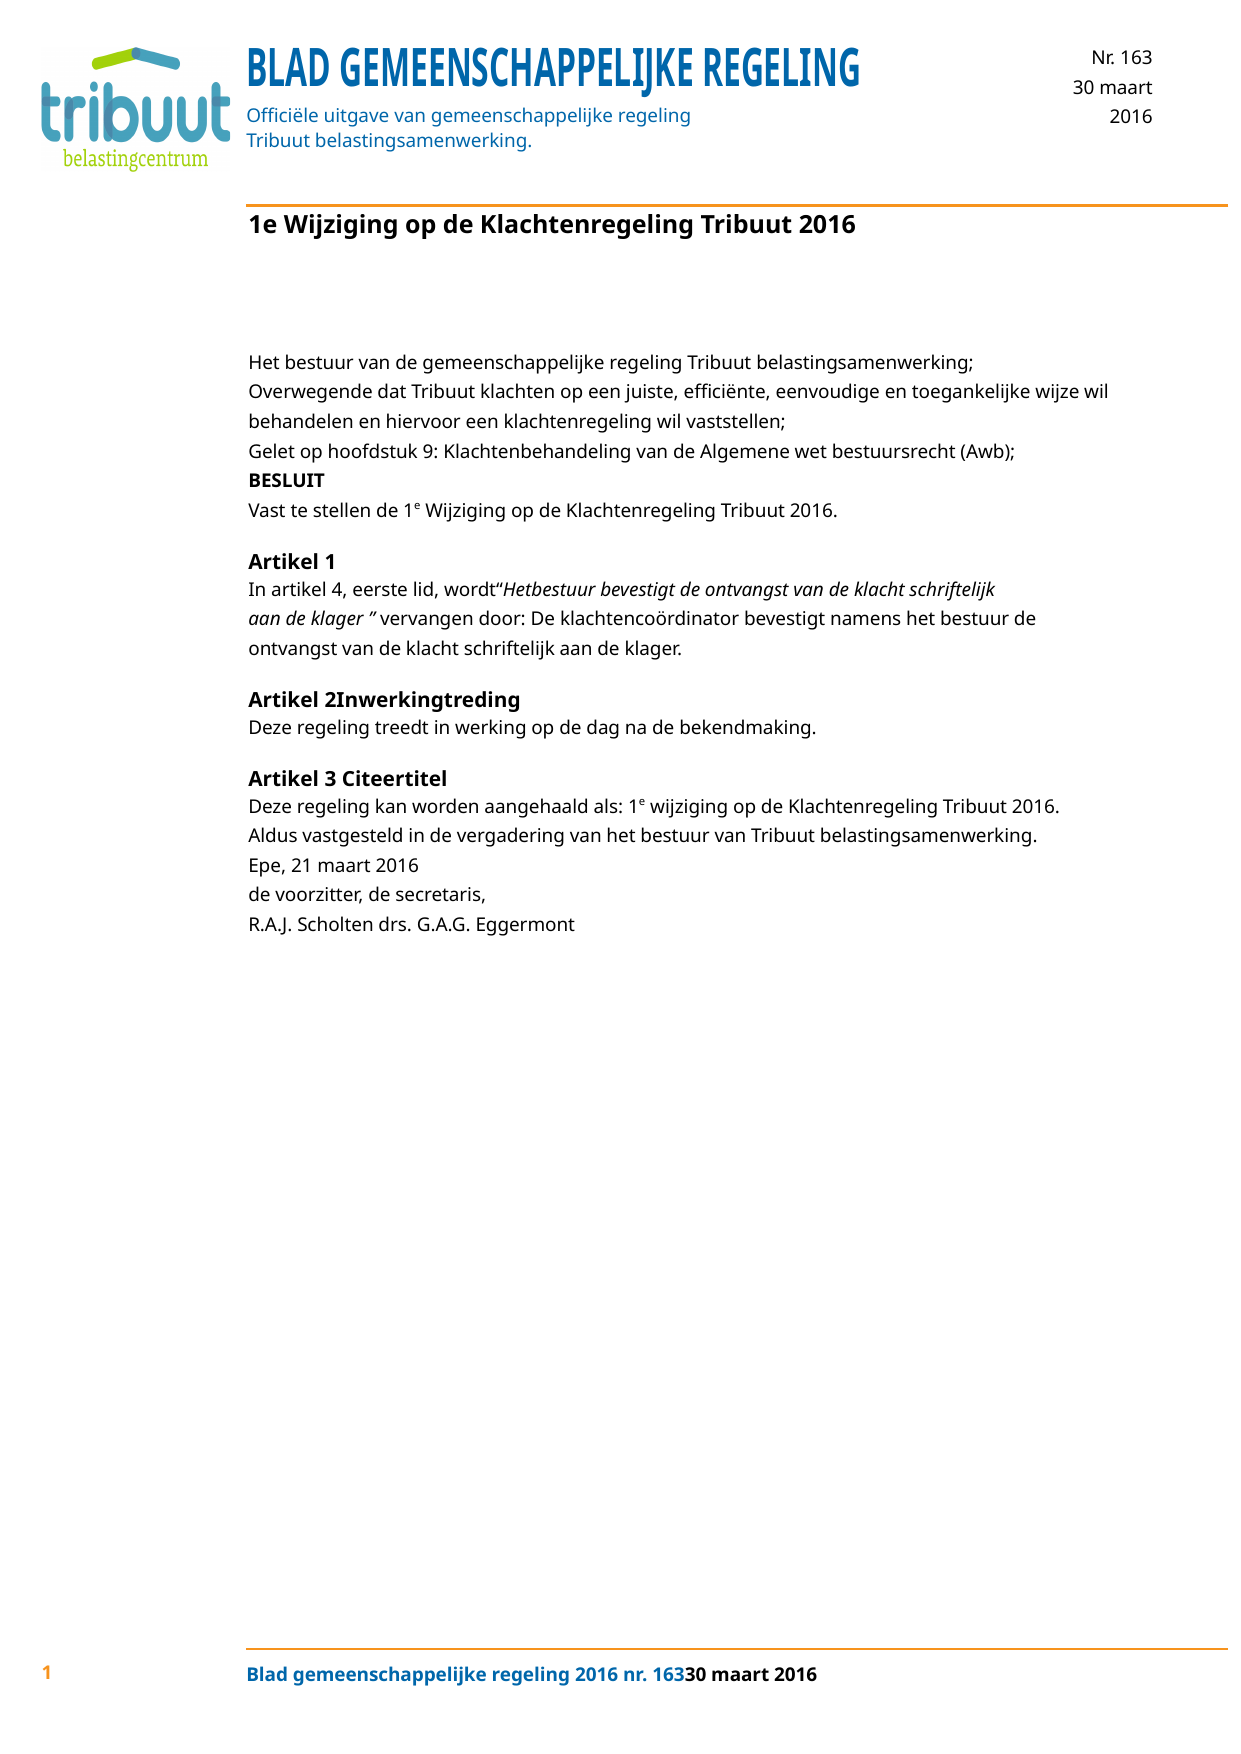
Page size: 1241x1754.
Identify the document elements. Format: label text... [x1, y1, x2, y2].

text ontvangst van de klacht schriftelijk aan de klager. [248, 635, 1152, 661]
text Vast te stellen de 1e Wijziging op de Klachtenregeling Tribuut 2016. [248, 497, 1152, 523]
text Het bestuur van de gemeenschappelijke regeling Tribuut belastingsamenwerking; [248, 349, 1152, 375]
picture [41, 47, 231, 172]
text In artikel 4, eerste lid, wordt“Hetbestuur bevestigt de ontvangst van de klacht schriftelijk [248, 576, 1152, 602]
text Deze regeling treedt in werking op de dag na de bekendmaking. [248, 714, 1152, 740]
text Deze regeling kan worden aangehaald als: 1e wijziging op de Klachtenregeling Tribuut 2016. [248, 793, 1152, 818]
text Artikel 1 [248, 547, 1152, 576]
text 1e Wijziging op de Klachtenregeling Tribuut 2016 [248, 207, 1152, 241]
text aan de klager ” vervangen door: De klachtencoördinator bevestigt namens het bestuur de [248, 606, 1152, 631]
text Epe, 21 maart 2016 [248, 852, 1152, 878]
text BESLUIT [248, 467, 1152, 493]
text Overwegende dat Tribuut klachten op een juiste, efficiënte, eenvoudige en toegankelijke wijze wil behandelen en hiervoor een klachtenregeling wil vaststellen; [248, 379, 1152, 434]
text Aldus vastgesteld in de vergadering van het bestuur van Tribuut belastingsamenwerking. [248, 822, 1152, 848]
text R.A.J. Scholten drs. G.A.G. Eggermont [248, 911, 1152, 937]
text de voorzitter, de secretaris, [248, 882, 1152, 907]
text Artikel 2Inwerkingtreding [248, 686, 1152, 714]
text Gelet op hoofdstuk 9: Klachtenbehandeling van de Algemene wet bestuursrecht (Awb); [248, 438, 1152, 464]
text Artikel 3 Citeertitel [248, 764, 1152, 793]
